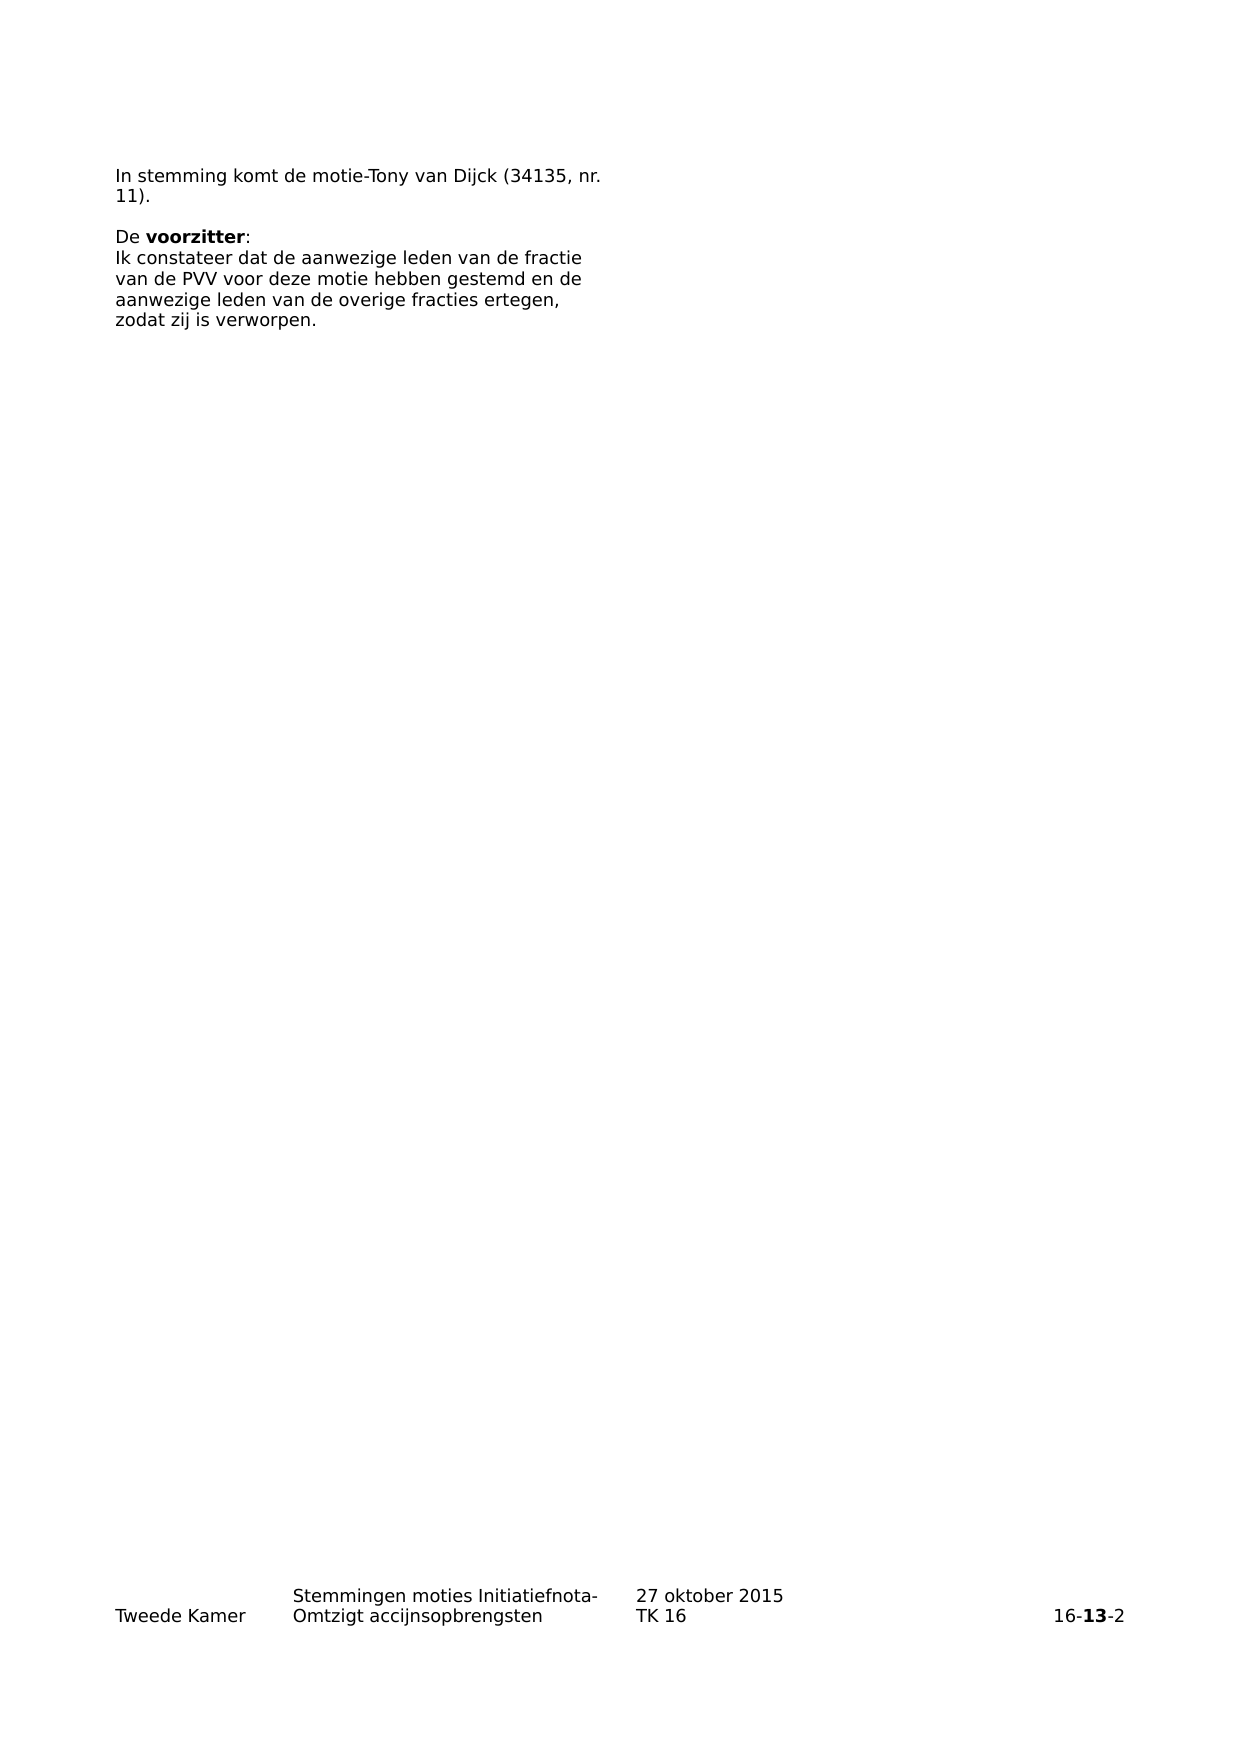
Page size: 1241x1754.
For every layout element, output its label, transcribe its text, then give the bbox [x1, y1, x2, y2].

text De voorzitter: [115, 227, 605, 248]
text In stemming komt de motie-Tony van Dijck (34135, nr. 11). [115, 165, 605, 207]
text Ik constateer dat de aanwezige leden van de fractie van de PVV voor deze motie hebben gestemd en de aanwezige leden van de overige fracties ertegen, zodat zij is verworpen. [115, 248, 605, 331]
